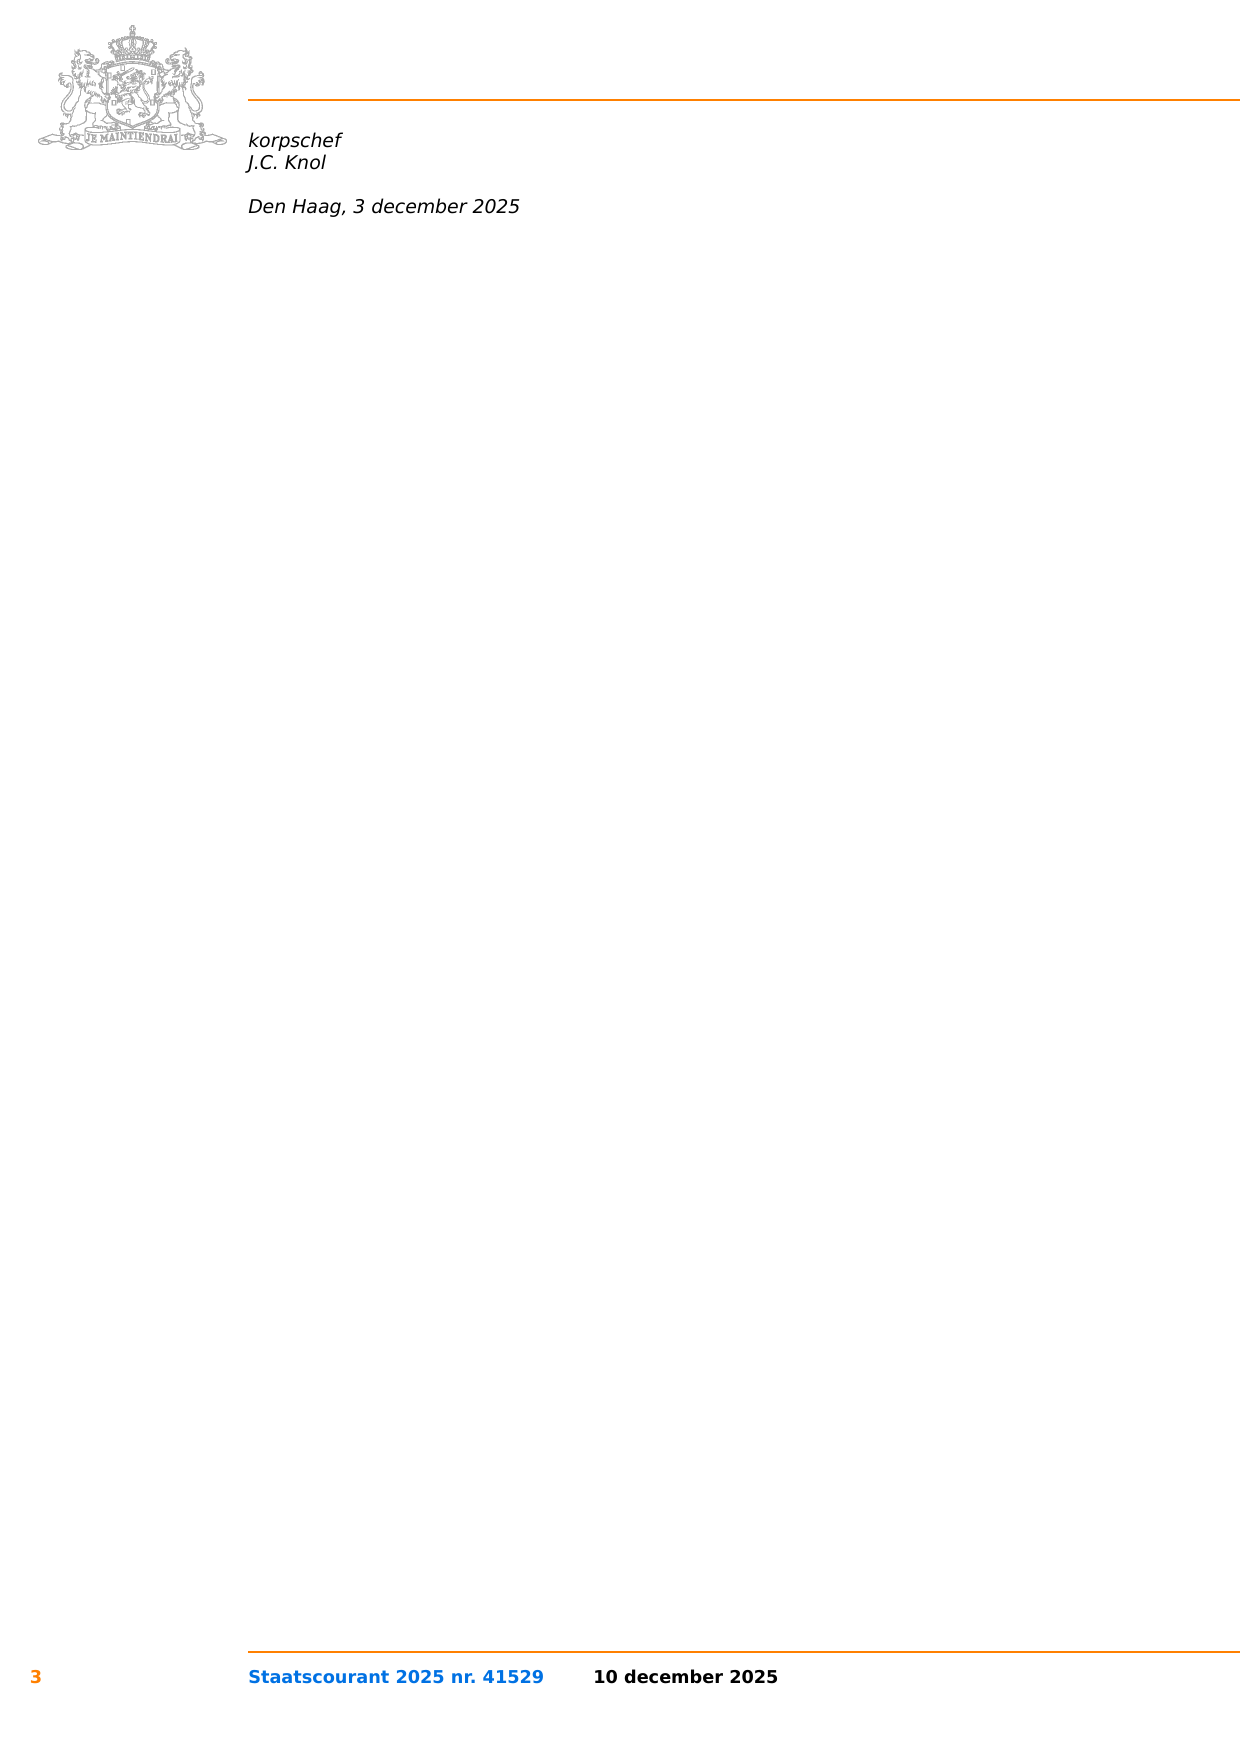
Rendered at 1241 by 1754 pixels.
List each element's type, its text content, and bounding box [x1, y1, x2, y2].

picture [38, 25, 227, 150]
text Den Haag, 3 december 2025 [248, 196, 1163, 218]
text korpschef J.C. Knol [248, 130, 1163, 174]
